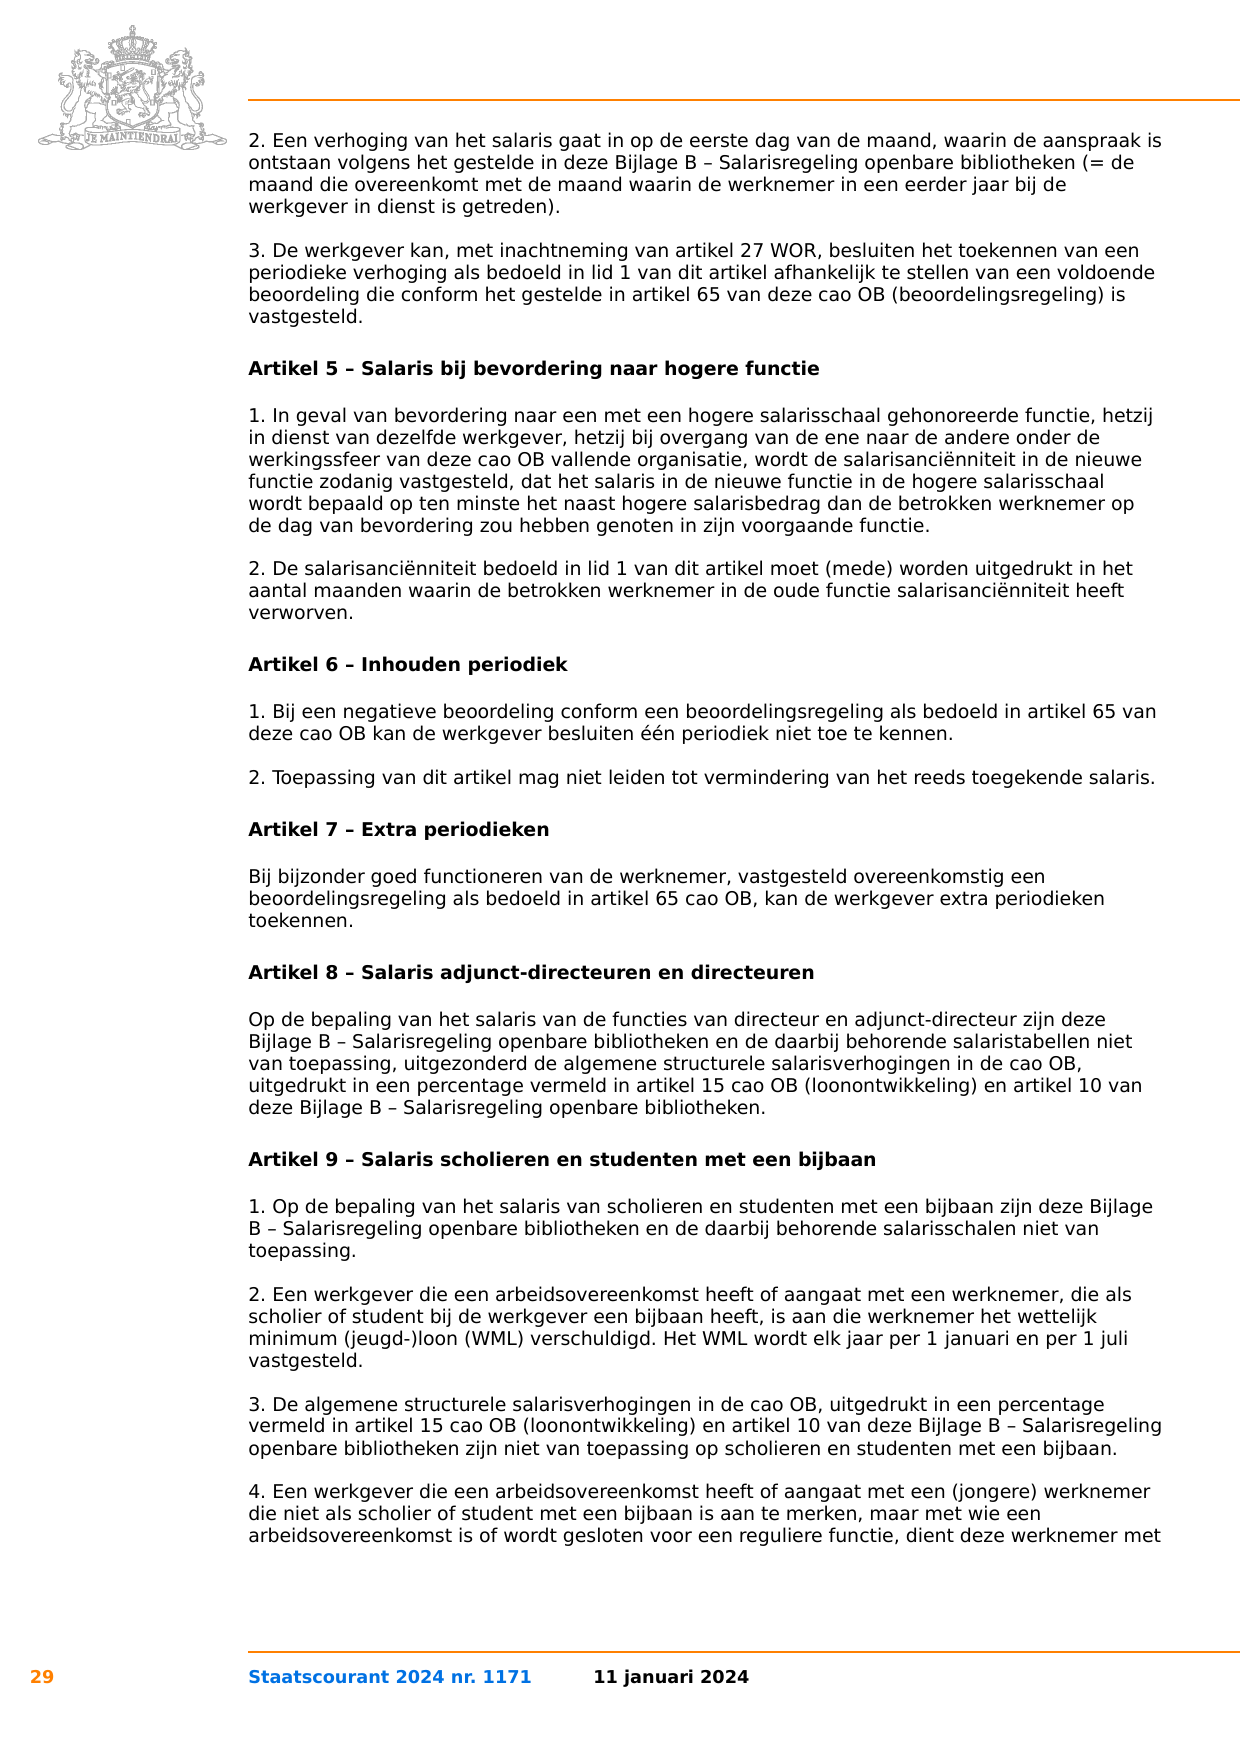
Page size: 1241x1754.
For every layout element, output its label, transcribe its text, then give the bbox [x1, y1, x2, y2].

text 1. In geval van bevordering naar een met een hogere salarisschaal gehonoreerde functie, hetzij in dienst van dezelfde werkgever, hetzij bij overgang van de ene naar de andere onder de werkingssfeer van deze cao OB vallende organisatie, wordt de salarisanciënniteit in de nieuwe functie zodanig vastgesteld, dat het salaris in de nieuwe functie in de hogere salarisschaal wordt bepaald op ten minste het naast hogere salarisbedrag dan de betrokken werknemer op de dag van bevordering zou hebben genoten in zijn voorgaande functie. [248, 404, 1163, 536]
picture [38, 25, 227, 150]
subtitle Artikel 7 – Extra periodieken [248, 819, 1163, 841]
text 2. De salarisanciënniteit bedoeld in lid 1 van dit artikel moet (mede) worden uitgedrukt in het aantal maanden waarin de betrokken werknemer in de oude functie salarisanciënniteit heeft verworven. [248, 558, 1163, 624]
text 1. Bij een negatieve beoordeling conform een beoordelingsregeling als bedoeld in artikel 65 van deze cao OB kan de werkgever besluiten één periodiek niet toe te kennen. [248, 701, 1163, 745]
text 1. Op de bepaling van het salaris van scholieren en studenten met een bijbaan zijn deze Bijlage B – Salarisregeling openbare bibliotheken en de daarbij behorende salarisschalen niet van toepassing. [248, 1196, 1163, 1262]
text 3. De algemene structurele salarisverhogingen in de cao OB, uitgedrukt in een percentage vermeld in artikel 15 cao OB (loonontwikkeling) en artikel 10 van deze Bijlage B – Salarisregeling openbare bibliotheken zijn niet van toepassing op scholieren en studenten met een bijbaan. [248, 1393, 1163, 1459]
text 2. Toepassing van dit artikel mag niet leiden tot vermindering van het reeds toegekende salaris. [248, 767, 1163, 789]
text Bij bijzonder goed functioneren van de werknemer, vastgesteld overeenkomstig een beoordelingsregeling als bedoeld in artikel 65 cao OB, kan de werkgever extra periodieken toekennen. [248, 866, 1163, 932]
text Op de bepaling van het salaris van de functies van directeur en adjunct-directeur zijn deze Bijlage B – Salarisregeling openbare bibliotheken en de daarbij behorende salaristabellen niet van toepassing, uitgezonderd de algemene structurele salarisverhogingen in de cao OB, uitgedrukt in een percentage vermeld in artikel 15 cao OB (loonontwikkeling) en artikel 10 van deze Bijlage B – Salarisregeling openbare bibliotheken. [248, 1009, 1163, 1119]
subtitle Artikel 6 – Inhouden periodiek [248, 654, 1163, 676]
text 3. De werkgever kan, met inachtneming van artikel 27 WOR, besluiten het toekennen van een periodieke verhoging als bedoeld in lid 1 van dit artikel afhankelijk te stellen van een voldoende beoordeling die conform het gestelde in artikel 65 van deze cao OB (beoordelingsregeling) is vastgesteld. [248, 240, 1163, 328]
subtitle Artikel 9 – Salaris scholieren en studenten met een bijbaan [248, 1149, 1163, 1171]
text 2. Een werkgever die een arbeidsovereenkomst heeft of aangaat met een werknemer, die als scholier of student bij de werkgever een bijbaan heeft, is aan die werknemer het wettelijk minimum (jeugd-)loon (WML) verschuldigd. Het WML wordt elk jaar per 1 januari en per 1 juli vastgesteld. [248, 1284, 1163, 1372]
subtitle Artikel 8 – Salaris adjunct-directeuren en directeuren [248, 962, 1163, 984]
text 2. Een verhoging van het salaris gaat in op de eerste dag van de maand, waarin de aanspraak is ontstaan volgens het gestelde in deze Bijlage B – Salarisregeling openbare bibliotheken (= de maand die overeenkomt met de maand waarin de werknemer in een eerder jaar bij de werkgever in dienst is getreden). [248, 130, 1163, 218]
subtitle Artikel 5 – Salaris bij bevordering naar hogere functie [248, 358, 1163, 379]
text 4. Een werkgever die een arbeidsovereenkomst heeft of aangaat met een (jongere) werknemer die niet als scholier of student met een bijbaan is aan te merken, maar met wie een arbeidsovereenkomst is of wordt gesloten voor een reguliere functie, dient deze werknemer met [248, 1481, 1163, 1547]
